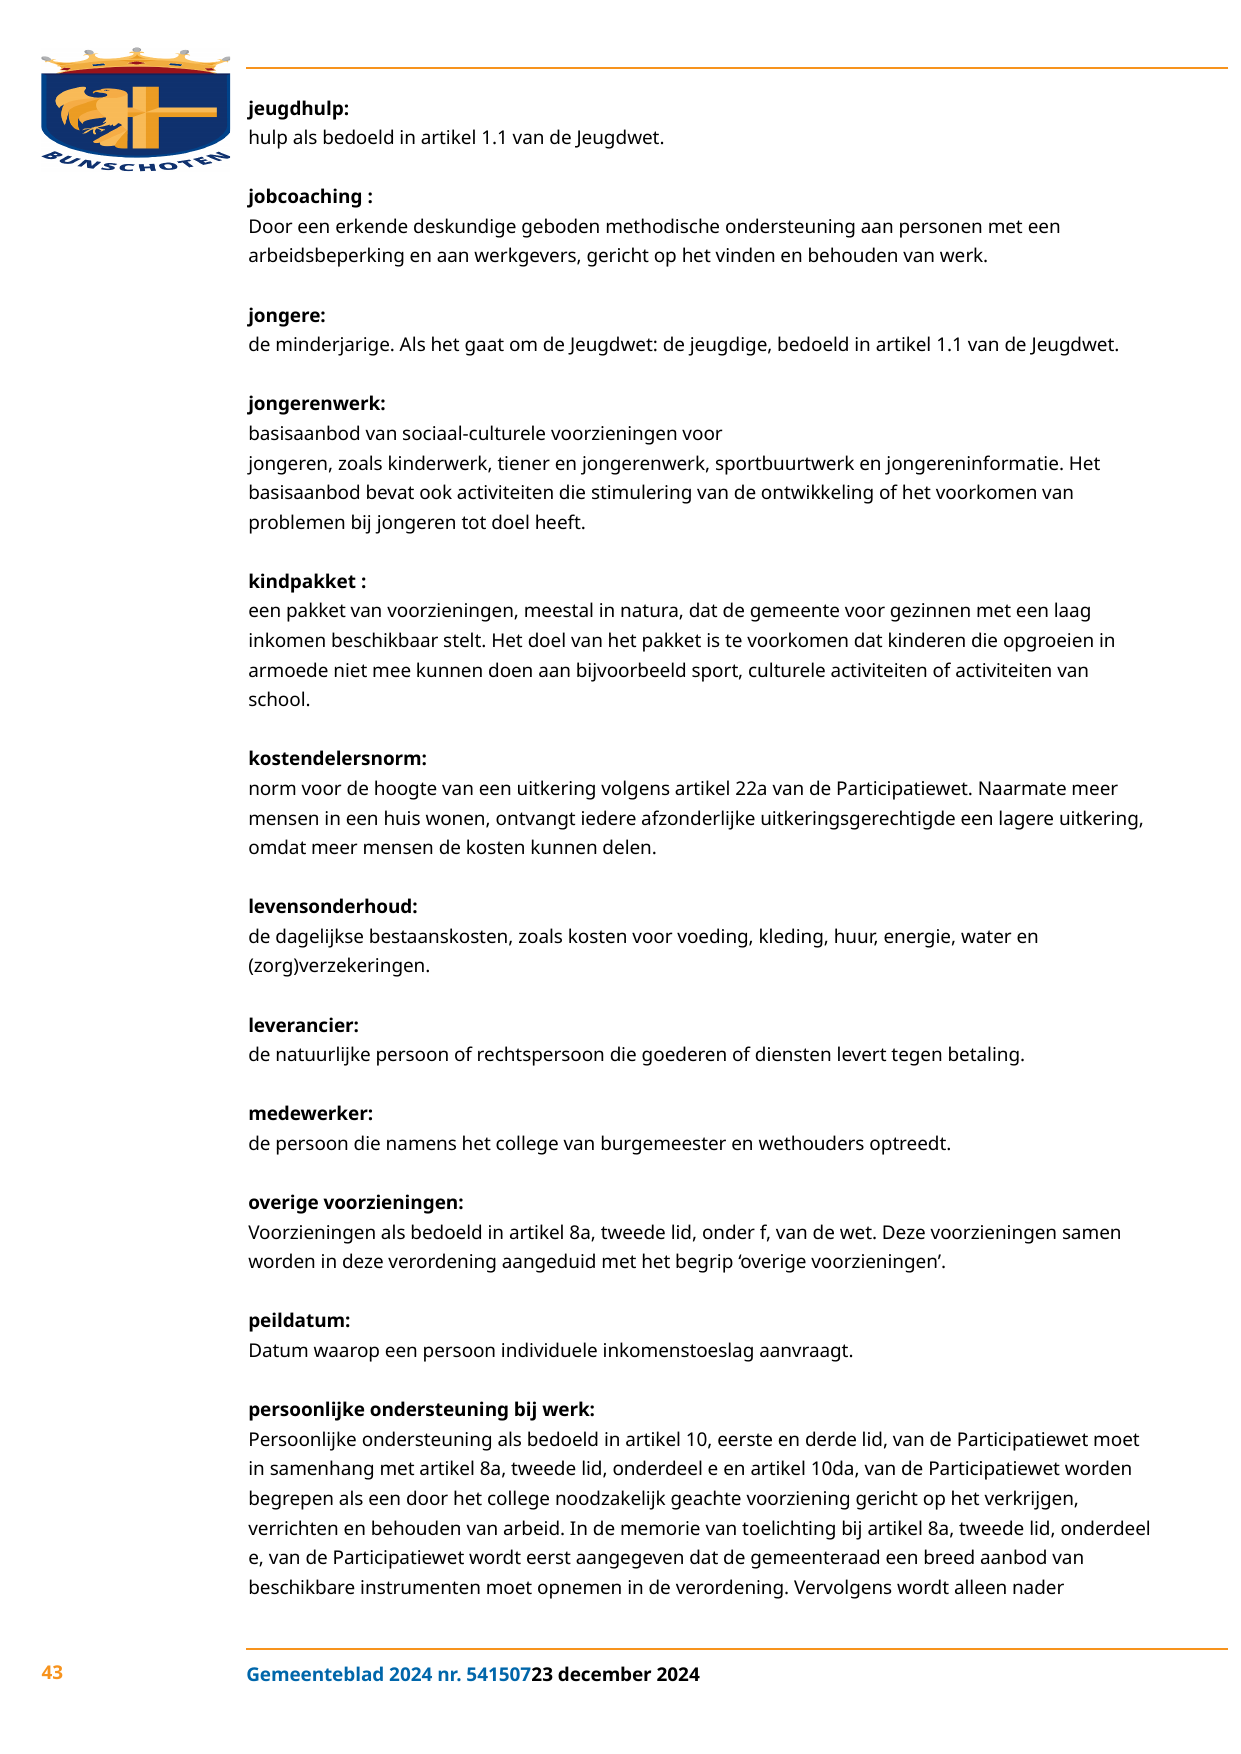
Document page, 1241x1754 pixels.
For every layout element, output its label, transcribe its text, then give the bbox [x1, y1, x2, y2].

text jongere: [248, 302, 1152, 328]
text de dagelijkse bestaanskosten, zoals kosten voor voeding, kleding, huur, energie, water en (zorg)verzekeringen. [248, 923, 1152, 978]
text levensonderhoud: [248, 893, 1152, 919]
text kostendelersnorm: [248, 746, 1152, 771]
text Persoonlijke ondersteuning als bedoeld in artikel 10, eerste en derde lid, van de Participatiewet moet in samenhang met artikel 8a, tweede lid, onderdeel e en artikel 10da, van de Participatiewet worden begrepen als een door het college noodzakelijk geachte voorziening gericht op het verkrijgen, verrichten en behouden van arbeid. In de memorie van toelichting bij artikel 8a, tweede lid, onderdeel e, van de Participatiewet wordt eerst aangegeven dat de gemeenteraad een breed aanbod van beschikbare instrumenten moet opnemen in de verordening. Vervolgens wordt alleen nader [248, 1426, 1152, 1600]
text overige voorzieningen: [248, 1189, 1152, 1215]
text persoonlijke ondersteuning bij werk: [248, 1396, 1152, 1422]
picture [41, 47, 231, 172]
text de minderjarige. Als het gaat om de Jeugdwet: de jeugdige, bedoeld in artikel 1.1 van de Jeugdwet. [248, 331, 1152, 357]
text peildatum: [248, 1308, 1152, 1333]
text Datum waarop een persoon individuele inkomenstoeslag aanvraagt. [248, 1337, 1152, 1363]
text leverancier: [248, 1012, 1152, 1038]
text jeugdhulp: [248, 95, 1152, 121]
text norm voor de hoogte van een uitkering volgens artikel 22a van de Participatiewet. Naarmate meer mensen in een huis wonen, ontvangt iedere afzonderlijke uitkeringsgerechtigde een lagere uitkering, omdat meer mensen de kosten kunnen delen. [248, 775, 1152, 860]
text de natuurlijke persoon of rechtspersoon die goederen of diensten levert tegen betaling. [248, 1041, 1152, 1067]
text jongerenwerk: [248, 391, 1152, 416]
text Door een erkende deskundige geboden methodische ondersteuning aan personen met een arbeidsbeperking en aan werkgevers, gericht op het vinden en behouden van werk. [248, 213, 1152, 268]
text jongeren, zoals kinderwerk, tiener­ en jongerenwerk, sportbuurtwerk en jongereninformatie. Het basisaanbod bevat ook activiteiten die stimulering van de ontwikkeling of het voorkomen van problemen bij jongeren tot doel heeft. [248, 450, 1152, 535]
text basisaanbod van sociaal-culturele voorzieningen voor [248, 420, 1152, 446]
text medewerker: [248, 1101, 1152, 1126]
text jobcoaching : [248, 183, 1152, 209]
text kindpakket : [248, 568, 1152, 594]
text hulp als bedoeld in artikel 1.1 van de Jeugdwet. [248, 124, 1152, 150]
text Voorzieningen als bedoeld in artikel 8a, tweede lid, onder f, van de wet. Deze voorzieningen samen worden in deze verordening aangeduid met het begrip ‘overige voorzieningen’. [248, 1219, 1152, 1274]
text de persoon die namens het college van burgemeester en wethouders optreedt. [248, 1130, 1152, 1156]
text een pakket van voorzieningen, meestal in natura, dat de gemeente voor gezinnen met een laag inkomen beschikbaar stelt. Het doel van het pakket is te voorkomen dat kinderen die opgroeien in armoede niet mee kunnen doen aan bijvoorbeeld sport, culturele activiteiten of activiteiten van school. [248, 598, 1152, 712]
